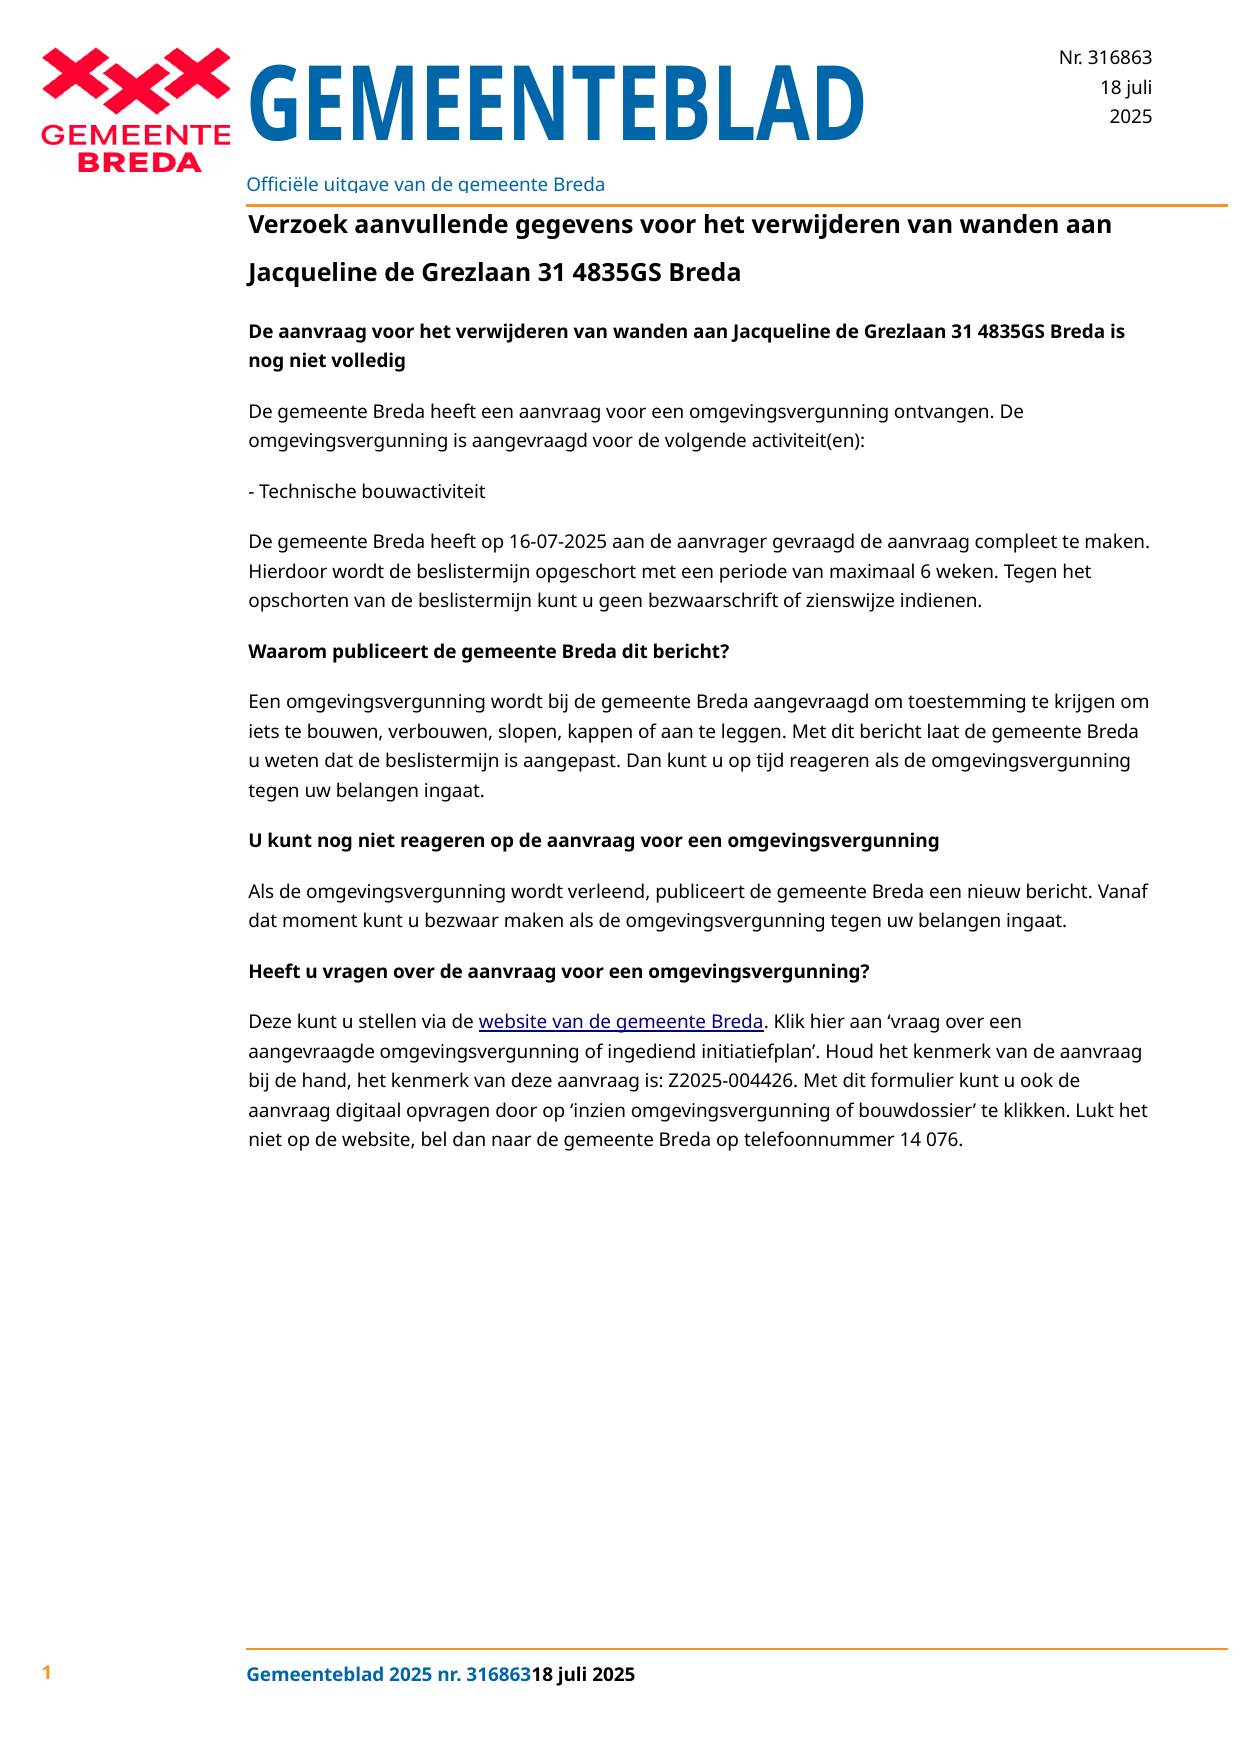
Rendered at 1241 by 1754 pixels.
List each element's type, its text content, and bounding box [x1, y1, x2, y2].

text Deze kunt u stellen via de website van de gemeente Breda. Klik hier aan ‘vraag over een aangevraagde omgevingsvergunning of ingediend initiatiefplan’. Houd het kenmerk van de aanvraag bij de hand, het kenmerk van deze aanvraag is: Z2025-004426. Met dit formulier kunt u ook de aanvraag digitaal opvragen door op ‘inzien omgevingsvergunning of bouwdossier’ te klikken. Lukt het niet op de website, bel dan naar de gemeente Breda op telefoonnummer 14 076. [248, 1008, 1152, 1152]
text De aanvraag voor het verwijderen van wanden aan Jacqueline de Grezlaan 31 4835GS Breda is nog niet volledig [248, 318, 1152, 373]
text De gemeente Breda heeft een aanvraag voor een omgevingsvergunning ontvangen. De omgevingsvergunning is aangevraagd voor de volgende activiteit(en): [248, 398, 1152, 453]
text U kunt nog niet reageren op de aanvraag voor een omgevingsvergunning [248, 827, 1152, 853]
text Als de omgevingsvergunning wordt verleend, publiceert de gemeente Breda een nieuw bericht. Vanaf dat moment kunt u bezwaar maken als de omgevingsvergunning tegen uw belangen ingaat. [248, 878, 1152, 933]
text Heeft u vragen over de aanvraag voor een omgevingsvergunning? [248, 958, 1152, 984]
text Een omgevingsvergunning wordt bij de gemeente Breda aangevraagd om toestemming te krijgen om iets te bouwen, verbouwen, slopen, kappen of aan te leggen. Met dit bericht laat de gemeente Breda u weten dat de beslistermijn is aangepast. Dan kunt u op tijd reageren als de omgevingsvergunning tegen uw belangen ingaat. [248, 688, 1152, 803]
text De gemeente Breda heeft op 16-07-2025 aan de aanvrager gevraagd de aanvraag compleet te maken. Hierdoor wordt de beslistermijn opgeschort met een periode van maximaal 6 weken. Tegen het opschorten van de beslistermijn kunt u geen bezwaarschrift of zienswijze indienen. [248, 528, 1152, 613]
text - Technische bouwactiviteit [248, 478, 1152, 504]
text Verzoek aanvullende gegevens voor het verwijderen van wanden aan Jacqueline de Grezlaan 31 4835GS Breda [248, 207, 1152, 288]
picture [41, 47, 231, 172]
text Waarom publiceert de gemeente Breda dit bericht? [248, 638, 1152, 664]
